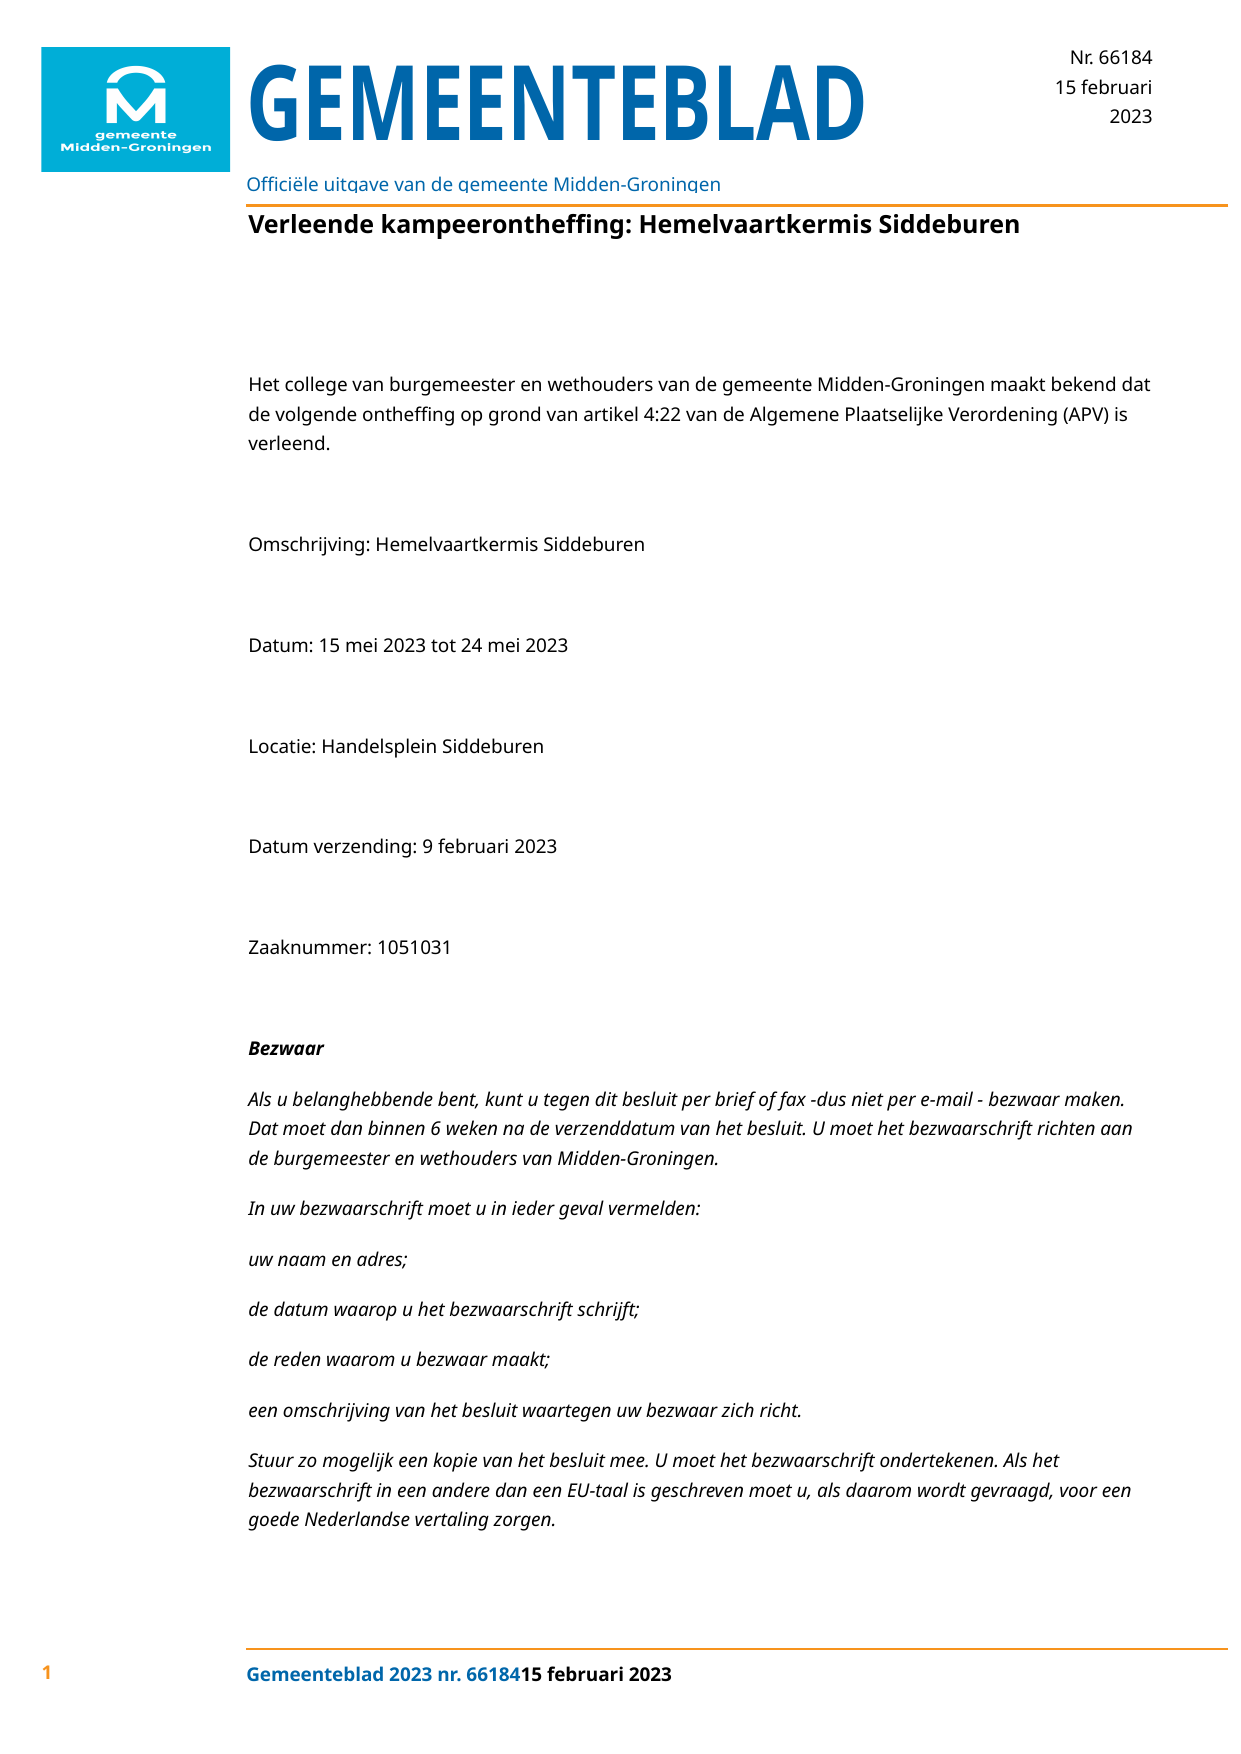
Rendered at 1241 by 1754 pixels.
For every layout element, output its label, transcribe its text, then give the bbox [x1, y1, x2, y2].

picture [184, 146, 190, 153]
text Omschrijving: Hemelvaartkermis Siddeburen [248, 531, 1152, 557]
picture [108, 66, 164, 82]
text In uw bezwaarschrift moet u in ieder geval vermelden: [248, 1195, 1152, 1221]
text Het college van burgemeester en wethouders van de gemeente Midden-Groningen maakt bekend dat de volgende ontheffing op grond van artikel 4:22 van de Algemene Plaatselijke Verordening (APV) is verleend. [248, 371, 1152, 456]
text Stuur zo mogelijk een kopie van het besluit mee. U moet het bezwaarschrift ondertekenen. Als het bezwaarschrift in een andere dan een EU-taal is geschreven moet u, als daarom wordt gevraagd, voor een goede Nederlandse vertaling zorgen. [248, 1447, 1152, 1532]
text Datum verzending: 9 februari 2023 [248, 834, 1152, 859]
text Datum: 15 mei 2023 tot 24 mei 2023 [248, 632, 1152, 658]
text Zaaknummer: 1051031 [248, 934, 1152, 960]
text Verleende kampeerontheffing: Hemelvaartkermis Siddeburen [248, 207, 1152, 241]
text Bezwaar [248, 1035, 1152, 1061]
text uw naam en adres; [248, 1246, 1152, 1271]
text de reden waarom u bezwaar maakt; [248, 1347, 1152, 1372]
picture [107, 89, 165, 122]
text Locatie: Handelsplein Siddeburen [248, 733, 1152, 758]
text Als u belanghebbende bent, kunt u tegen dit besluit per brief of fax -dus niet per e-mail - bezwaar maken. Dat moet dan binnen 6 weken na de verzenddatum van het besluit. U moet het bezwaarschrift richten aan de burgemeester en wethouders van Midden-Groningen. [248, 1086, 1152, 1171]
text de datum waarop u het bezwaarschrift schrijft; [248, 1296, 1152, 1322]
text een omschrijving van het besluit waartegen uw bezwaar zich richt. [248, 1397, 1152, 1423]
